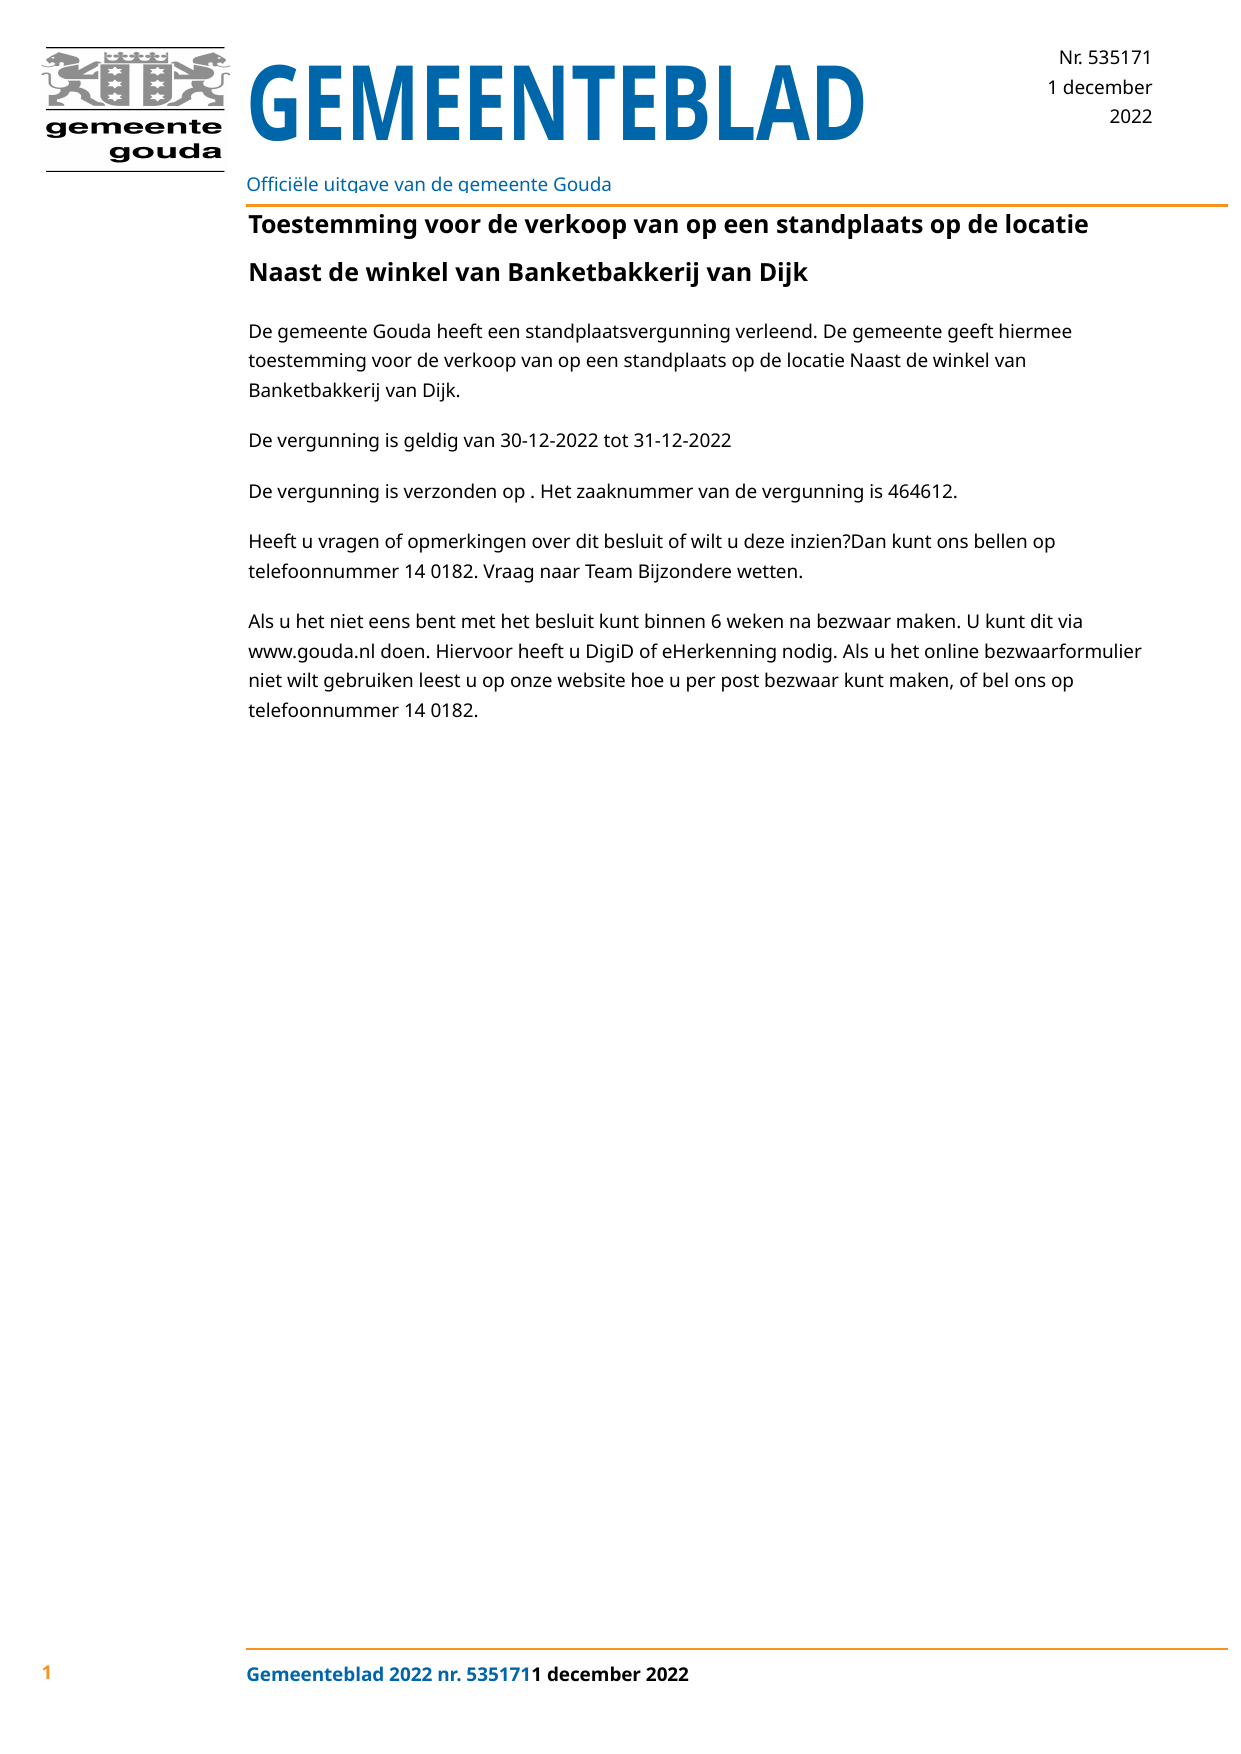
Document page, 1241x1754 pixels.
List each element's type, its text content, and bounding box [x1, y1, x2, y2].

text Toestemming voor de verkoop van op een standplaats op de locatie Naast de winkel van Banketbakkerij van Dijk [248, 207, 1152, 288]
text Heeft u vragen of opmerkingen over dit besluit of wilt u deze inzien?Dan kunt ons bellen op telefoonnummer 14 0182. Vraag naar Team Bijzondere wetten. [248, 528, 1152, 584]
text De vergunning is geldig van 30-12-2022 tot 31-12-2022 [248, 427, 1152, 453]
text De gemeente Gouda heeft een standplaatsvergunning verleend. De gemeente geeft hiermee toestemming voor de verkoop van op een standplaats op de locatie Naast de winkel van Banketbakkerij van Dijk. [248, 318, 1152, 403]
picture [41, 47, 231, 172]
text Als u het niet eens bent met het besluit kunt binnen 6 weken na bezwaar maken. U kunt dit via www.gouda.nl doen. Hiervoor heeft u DigiD of eHerkenning nodig. Als u het online bezwaarformulier niet wilt gebruiken leest u op onze website hoe u per post bezwaar kunt maken, of bel ons op telefoonnummer 14 0182. [248, 608, 1152, 723]
text De vergunning is verzonden op . Het zaaknummer van de vergunning is 464612. [248, 478, 1152, 504]
